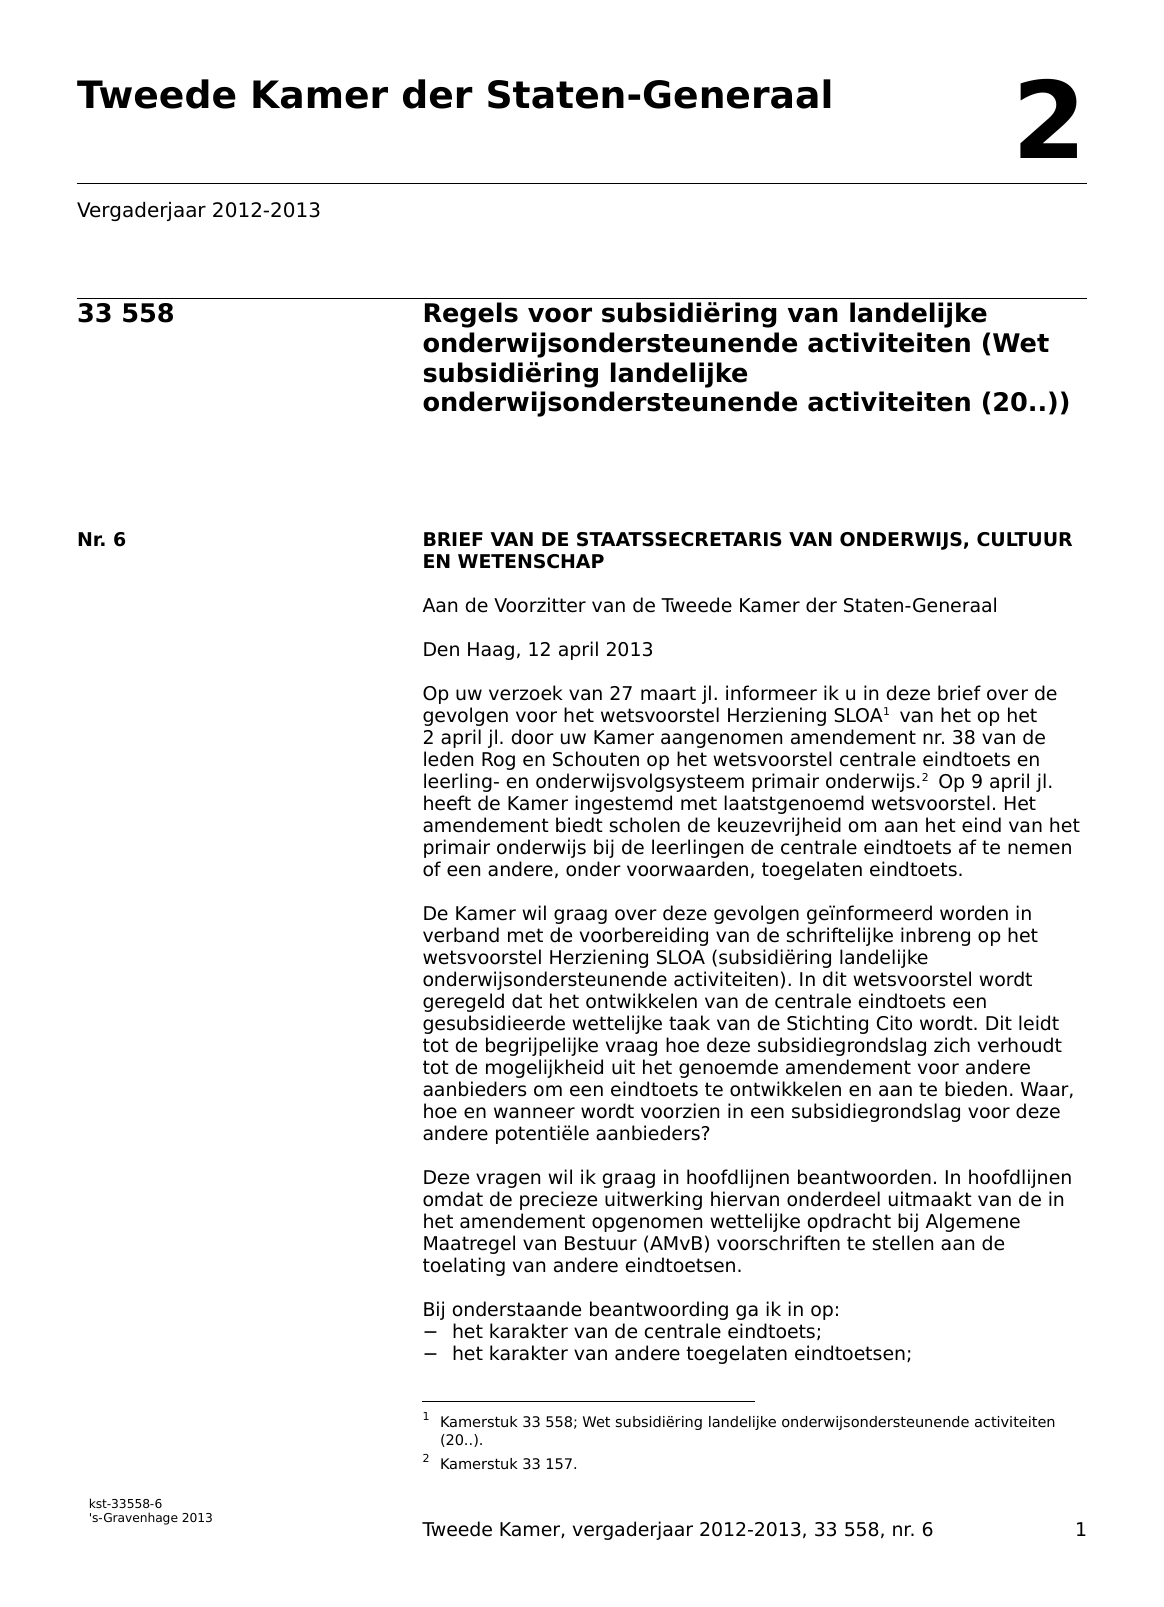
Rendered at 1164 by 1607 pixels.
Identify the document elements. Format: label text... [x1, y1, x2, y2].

text Deze vragen wil ik graag in hoofdlijnen beantwoorden. In hoofdlijnen omdat de precieze uitwerking hiervan onderdeel uitmaakt van de in het amendement opgenomen wettelijke opdracht bij Algemene Maatregel van Bestuur (AMvB) voorschriften te stellen aan de toelating van andere eindtoetsen. [422, 1167, 1087, 1277]
text kst-33558-6 [88, 1497, 323, 1511]
text Op uw verzoek van 27 maart jl. informeer ik u in deze brief over de gevolgen voor het wetsvoorstel Herziening SLOA van het op het 2 april jl. door uw Kamer aangenomen amendement nr. 38 van de leden Rog en Schouten op het wetsvoorstel centrale eindtoets en leerling- en onderwijsvolgsysteem primair onderwijs. Op 9 april jl. heeft de Kamer ingestemd met laatstgenoemd wetsvoorstel. Het amendement biedt scholen de keuzevrijheid om aan het eind van het primair onderwijs bij de leerlingen de centrale eindtoets af te nemen of een andere, onder voorwaarden, toegelaten eindtoets. [422, 683, 1087, 881]
text Bij onderstaande beantwoording ga ik in op: [422, 1299, 1087, 1321]
text Kamerstuk 33 558; Wet subsidiëring landelijke onderwijsondersteunende activiteiten (20..). [422, 1410, 1087, 1449]
text − het karakter van de centrale eindtoets; [422, 1321, 1087, 1343]
text Kamerstuk 33 157. [422, 1452, 1087, 1474]
table_header 2 [886, 59, 1087, 183]
text 's-Gravenhage 2013 [88, 1511, 323, 1525]
text Den Haag, 12 april 2013 [422, 639, 1087, 661]
table_header Tweede Kamer der Staten-Generaal [77, 59, 886, 183]
subtitle Nr. 6 BRIEF VAN DE STAATSSECRETARIS VAN ONDERWIJS, CULTUUR EN WETENSCHAP [77, 529, 1087, 573]
subtitle 33 558 Regels voor subsidiëring van landelijke onderwijsondersteunende activiteiten (Wet subsidiëring landelijke onderwijsondersteunende activiteiten (20..)) [77, 299, 1087, 418]
text − het karakter van andere toegelaten eindtoetsen; [422, 1343, 1087, 1365]
text De Kamer wil graag over deze gevolgen geïnformeerd worden in verband met de voorbereiding van de schriftelijke inbreng op het wetsvoorstel Herziening SLOA (subsidiëring landelijke onderwijsondersteunende activiteiten). In dit wetsvoorstel wordt geregeld dat het ontwikkelen van de centrale eindtoets een gesubsidieerde wettelijke taak van de Stichting Cito wordt. Dit leidt tot de begrijpelijke vraag hoe deze subsidiegrondslag zich verhoudt tot de mogelijkheid uit het genoemde amendement voor andere aanbieders om een eindtoets te ontwikkelen en aan te bieden. Waar, hoe en wanneer wordt voorzien in een subsidiegrondslag voor deze andere potentiële aanbieders? [422, 903, 1087, 1145]
table_cell Vergaderjaar 2012-2013 [77, 184, 1087, 298]
text Aan de Voorzitter van de Tweede Kamer der Staten-Generaal [422, 595, 1087, 617]
